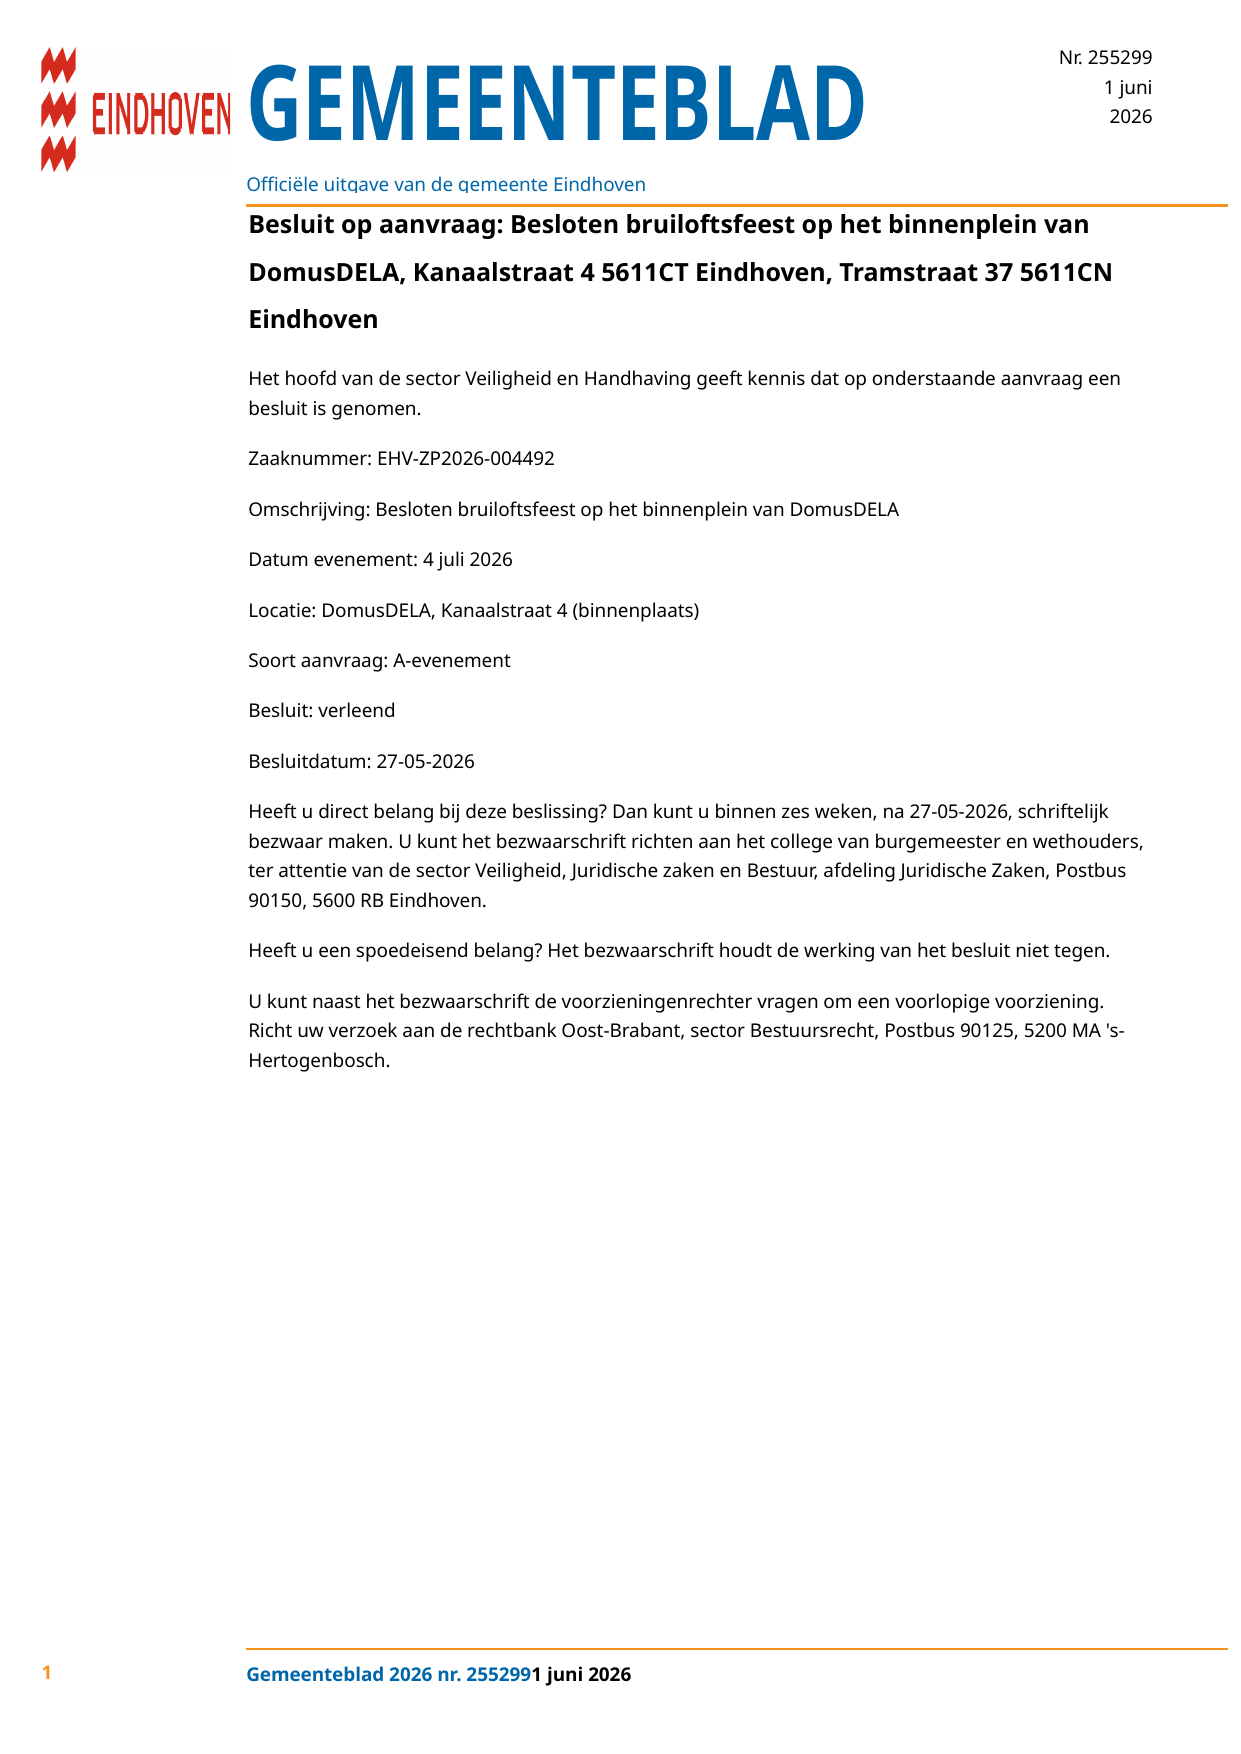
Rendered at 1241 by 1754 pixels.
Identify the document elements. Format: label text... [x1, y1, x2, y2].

text Besluit: verleend [248, 698, 1152, 723]
text Locatie: DomusDELA, Kanaalstraat 4 (binnenplaats) [248, 597, 1152, 622]
text Omschrijving: Besloten bruiloftsfeest op het binnenplein van DomusDELA [248, 496, 1152, 522]
text Het hoofd van de sector Veiligheid en Handhaving geeft kennis dat op onderstaande aanvraag een besluit is genomen. [248, 366, 1152, 421]
text U kunt naast het bezwaarschrift de voorzieningenrechter vragen om een voorlopige voorziening. Richt uw verzoek aan de rechtbank Oost-Brabant, sector Bestuursrecht, Postbus 90125, 5200 MA 's-Hertogenbosch. [248, 988, 1152, 1073]
text Besluit op aanvraag: Besloten bruiloftsfeest op het binnenplein van DomusDELA, Kanaalstraat 4 5611CT Eindhoven, Tramstraat 37 5611CN Eindhoven [248, 207, 1152, 336]
text Datum evenement: 4 juli 2026 [248, 546, 1152, 572]
text Zaaknummer: EHV-ZP2026-004492 [248, 446, 1152, 471]
text Soort aanvraag: A-evenement [248, 647, 1152, 673]
text Heeft u een spoedeisend belang? Het bezwaarschrift houdt de werking van het besluit niet tegen. [248, 938, 1152, 963]
text Heeft u direct belang bij deze beslissing? Dan kunt u binnen zes weken, na 27-05-2026, schriftelijk bezwaar maken. U kunt het bezwaarschrift richten aan het college van burgemeester en wethouders, ter attentie van de sector Veiligheid, Juridische zaken en Bestuur, afdeling Juridische Zaken, Postbus 90150, 5600 RB Eindhoven. [248, 798, 1152, 913]
picture [41, 47, 231, 172]
text Besluitdatum: 27-05-2026 [248, 748, 1152, 774]
